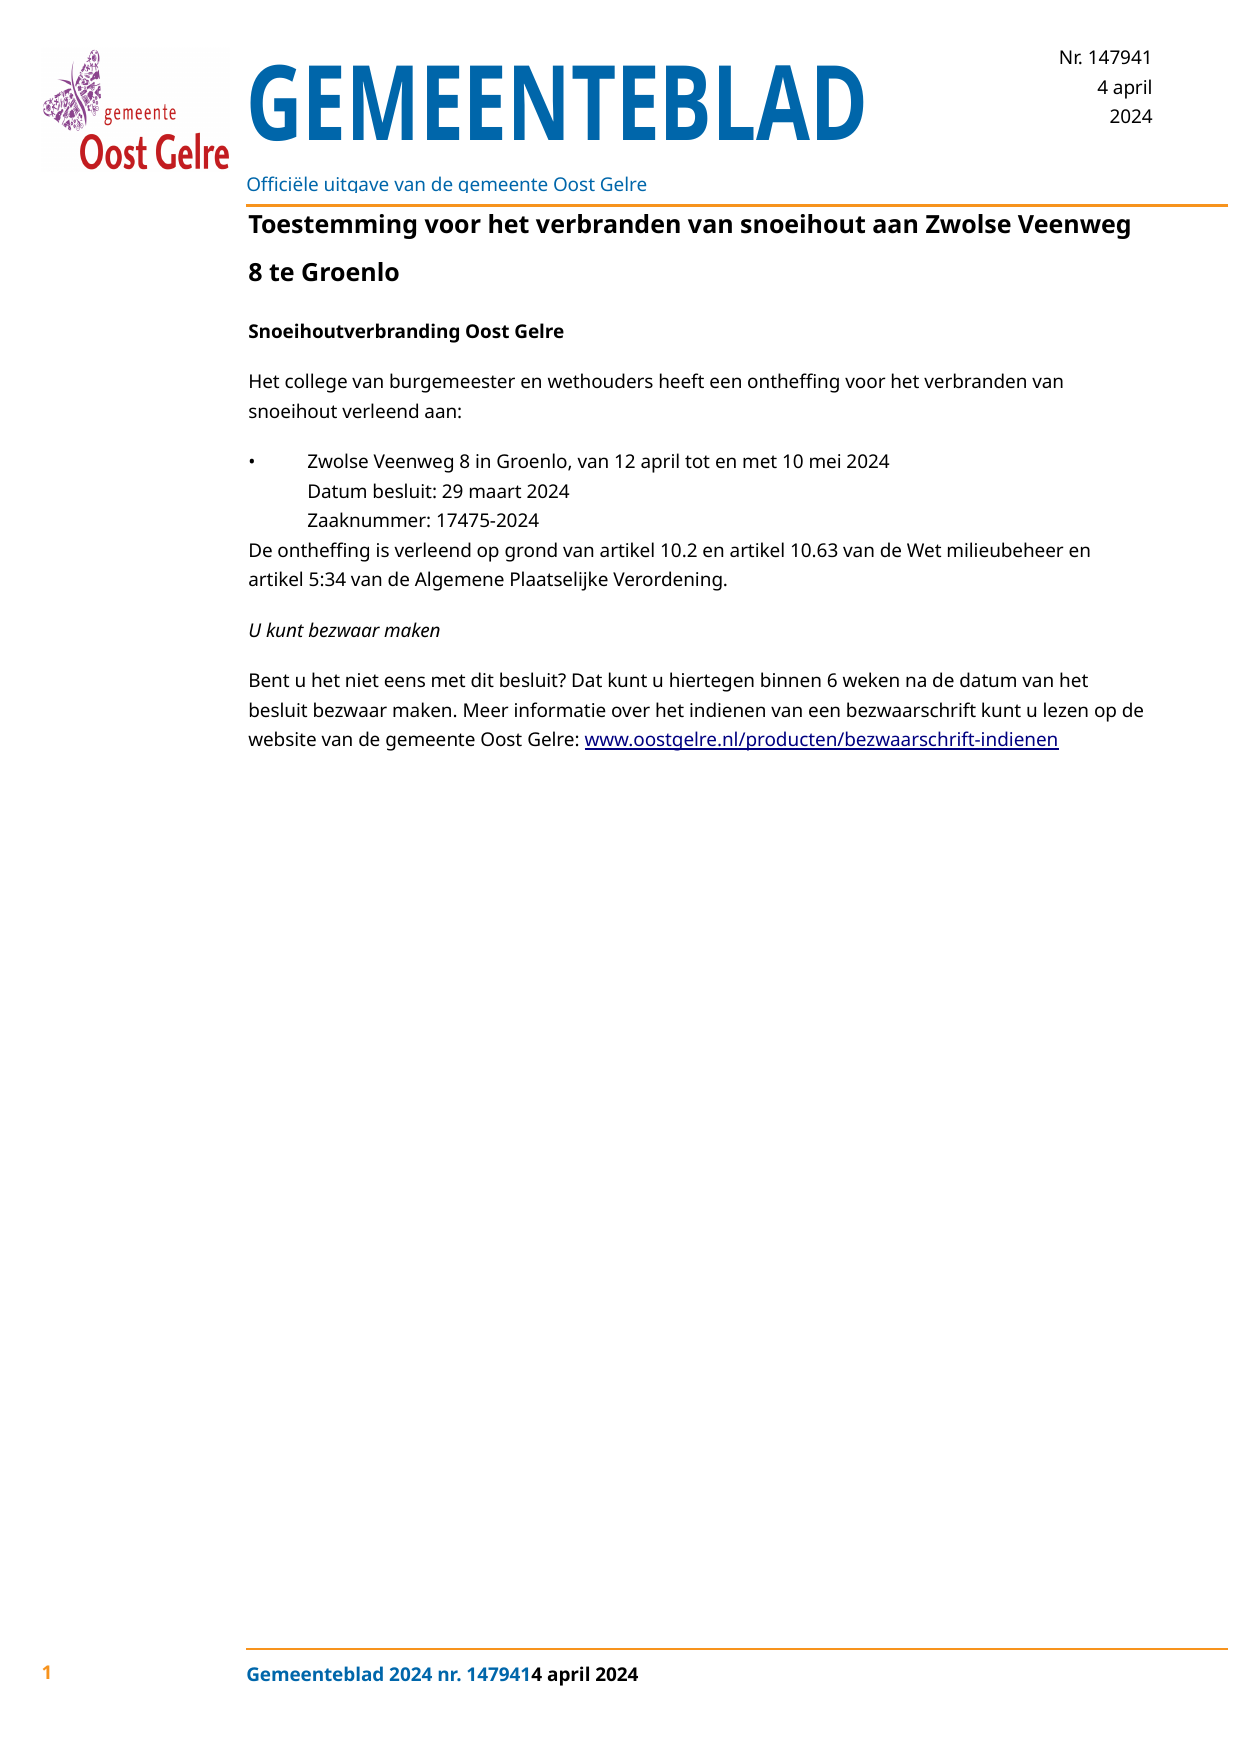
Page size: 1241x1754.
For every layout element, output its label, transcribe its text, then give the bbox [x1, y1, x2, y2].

list Zaaknummer: 17475-2024 [248, 507, 1152, 533]
text Het college van burgemeester en wethouders heeft een ontheffing voor het verbranden van snoeihout verleend aan: [248, 368, 1152, 424]
text Snoeihoutverbranding Oost Gelre [248, 318, 1152, 344]
list Zwolse Veenweg 8 in Groenlo, van 12 april tot en met 10 mei 2024 [248, 448, 1152, 474]
text Toestemming voor het verbranden van snoeihout aan Zwolse Veenweg 8 te Groenlo [248, 207, 1152, 288]
text Bent u het niet eens met dit besluit? Dat kunt u hiertegen binnen 6 weken na de datum van het besluit bezwaar maken. Meer informatie over het indienen van een bezwaarschrift kunt u lezen op de website van de gemeente Oost Gelre: www.oostgelre.nl/producten/bezwaarschrift-indienen [248, 667, 1152, 752]
text U kunt bezwaar maken [248, 617, 1152, 643]
text De ontheffing is verleend op grond van artikel 10.2 en artikel 10.63 van de Wet milieubeheer en artikel 5:34 van de Algemene Plaatselijke Verordening. [248, 537, 1152, 592]
picture [41, 47, 231, 172]
list Datum besluit: 29 maart 2024 [248, 478, 1152, 504]
